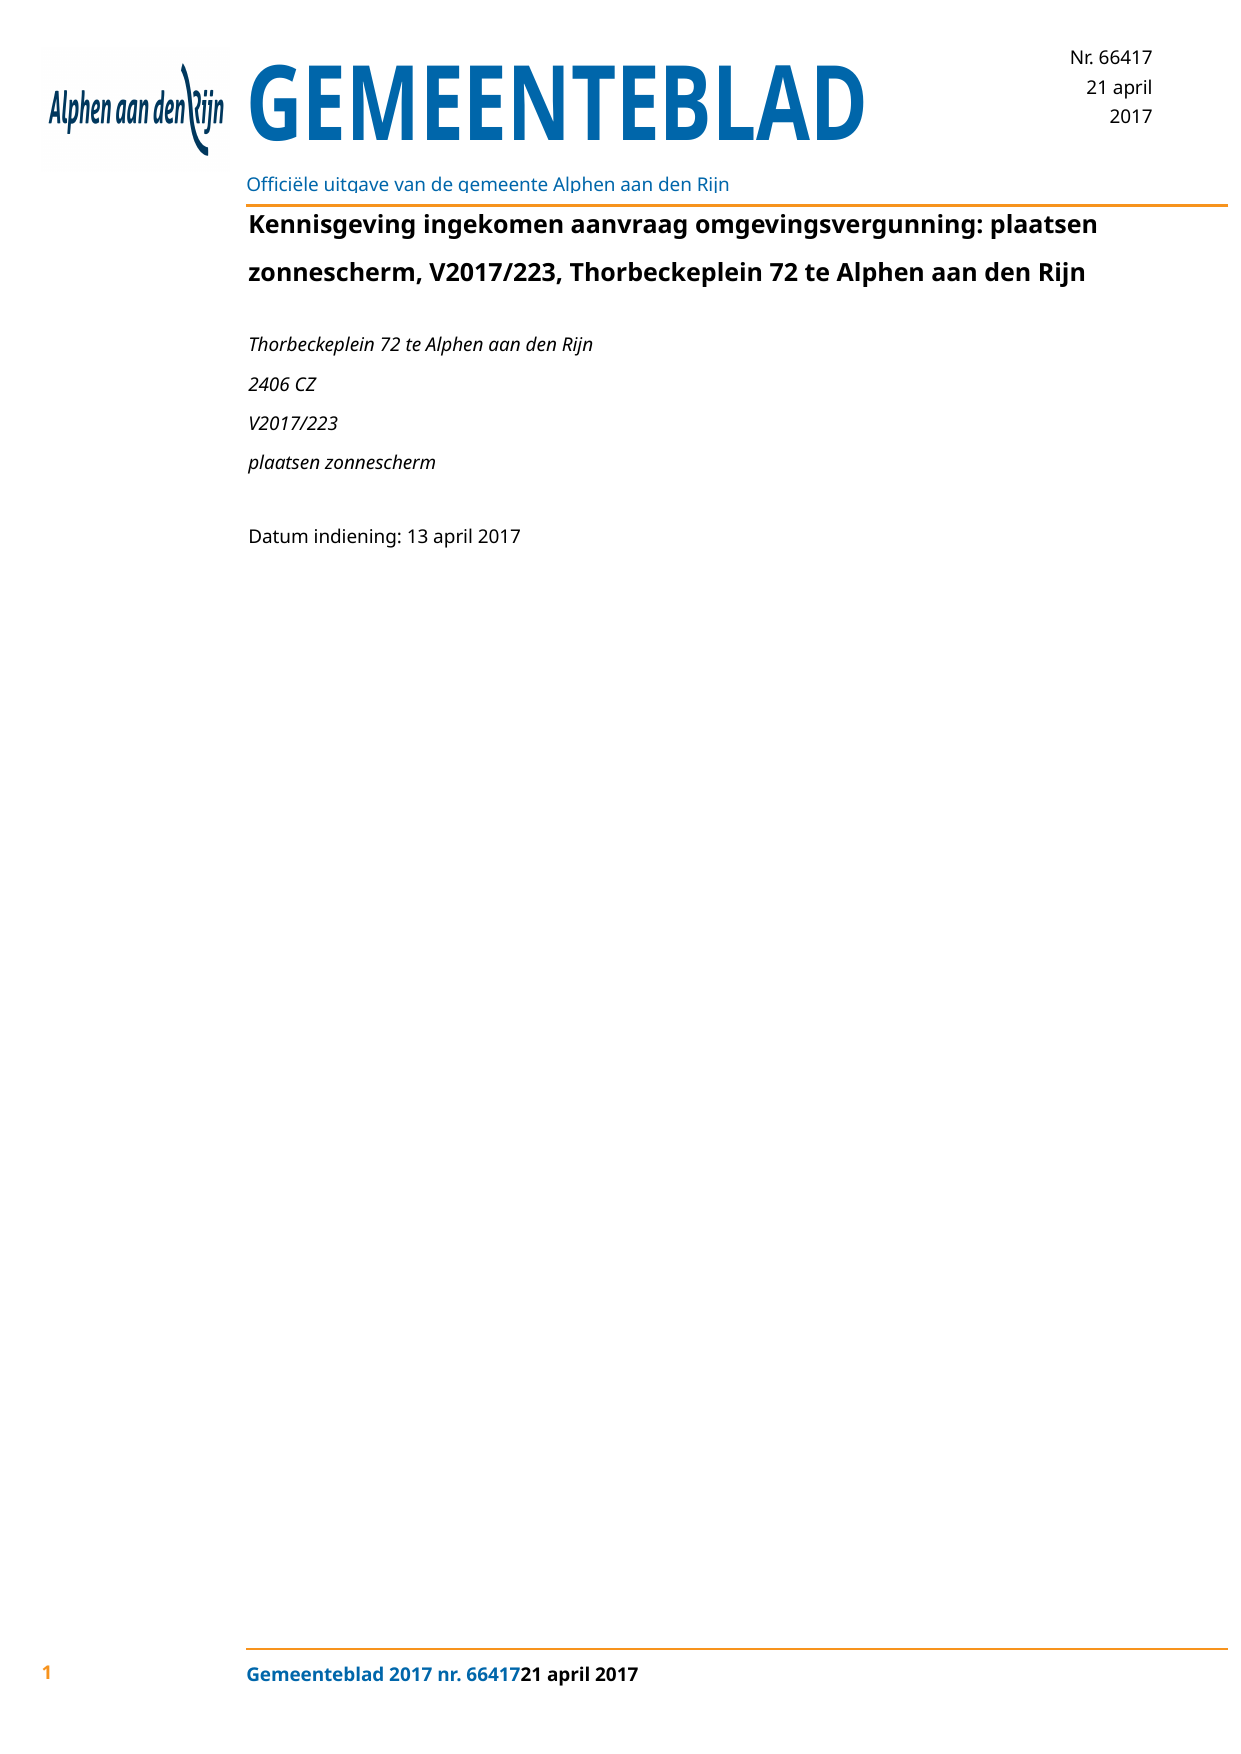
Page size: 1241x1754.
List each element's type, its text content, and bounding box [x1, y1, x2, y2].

text 2406 CZ [248, 371, 1152, 396]
text V2017/223 [248, 410, 1152, 436]
picture [41, 47, 231, 172]
text Datum indiening: 13 april 2017 [248, 523, 1152, 548]
text Thorbeckeplein 72 te Alphen aan den Rijn [248, 331, 1152, 357]
text plaatsen zonnescherm [248, 449, 1152, 475]
text Kennisgeving ingekomen aanvraag omgevingsvergunning: plaatsen zonnescherm, V2017/223, Thorbeckeplein 72 te Alphen aan den Rijn [248, 207, 1152, 288]
